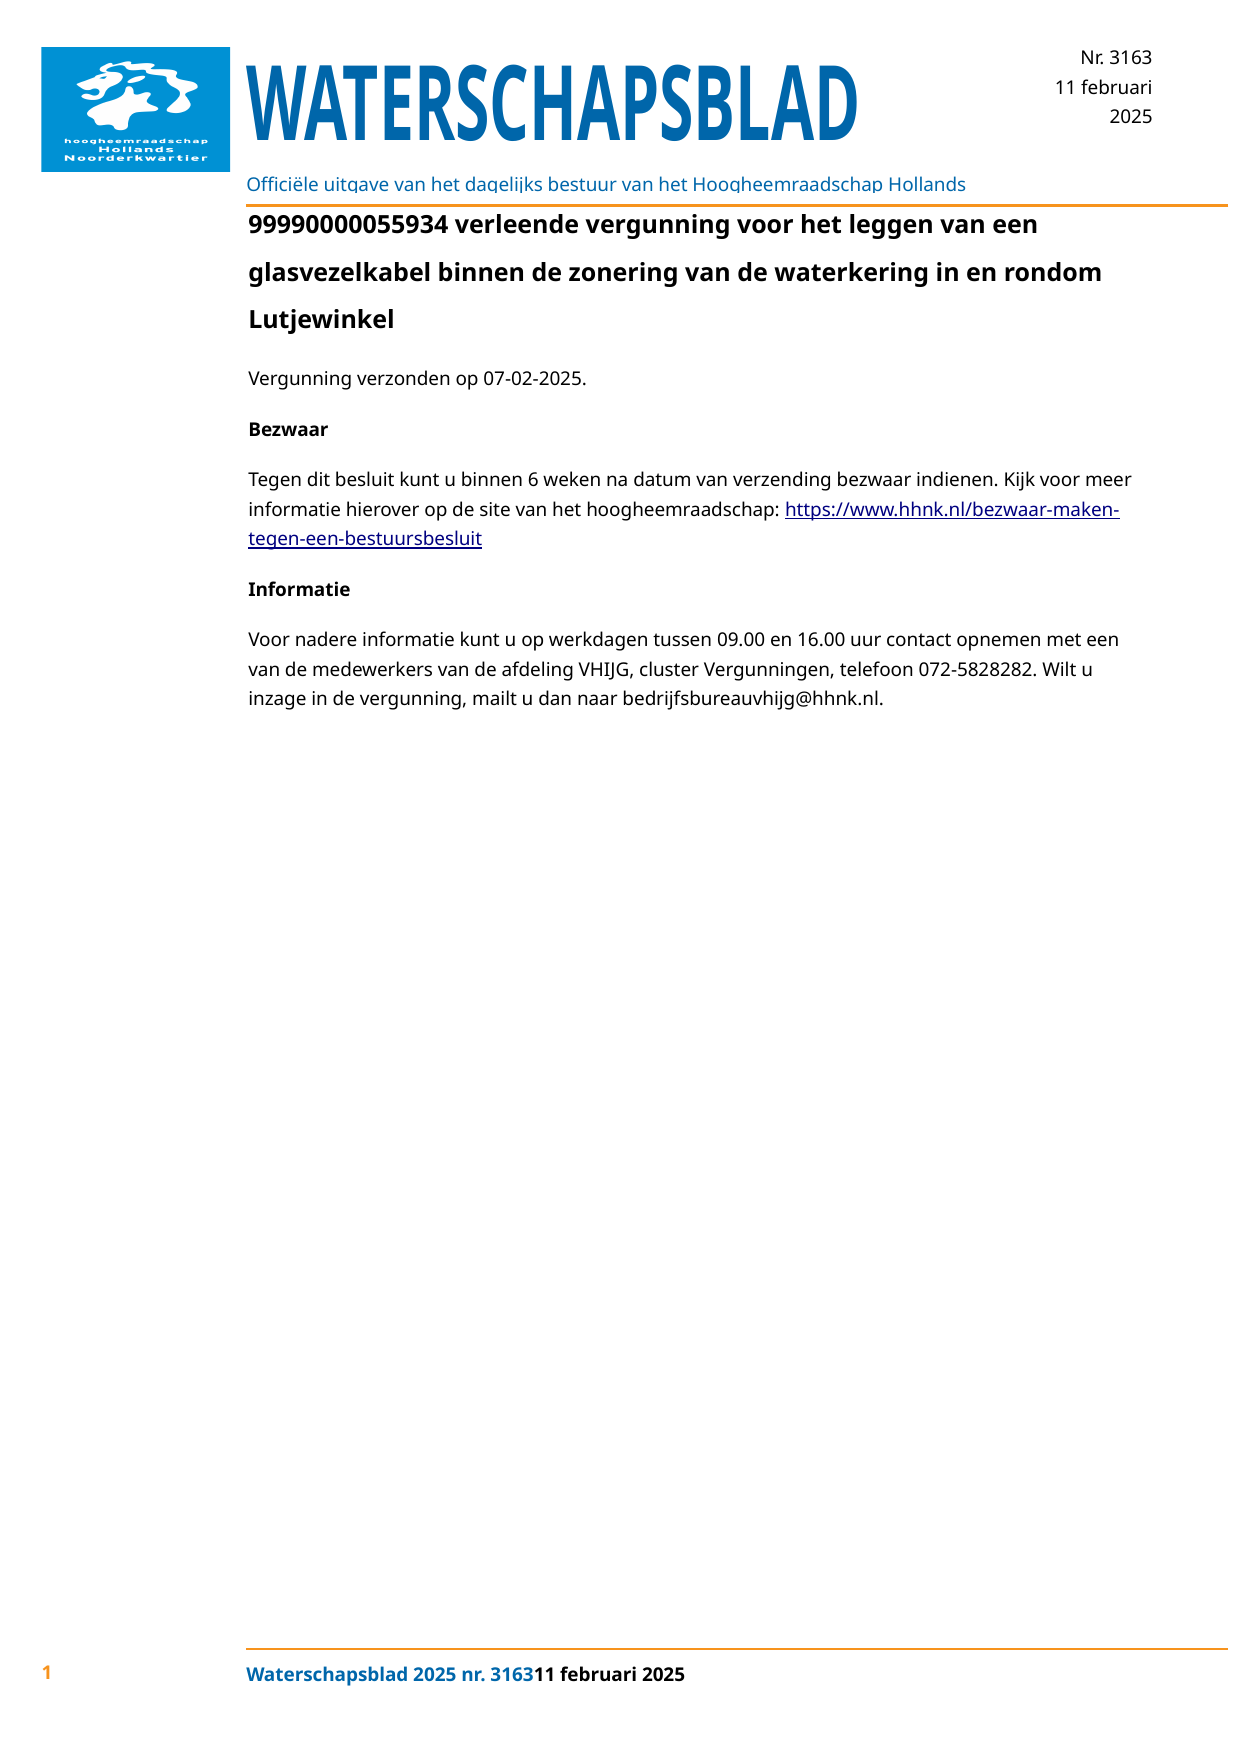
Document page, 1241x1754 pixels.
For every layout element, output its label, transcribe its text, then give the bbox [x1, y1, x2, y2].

text Tegen dit besluit kunt u binnen 6 weken na datum van verzending bezwaar indienen. Kijk voor meer informatie hierover op de site van het hoogheemraadschap: https://www.hhnk.nl/bezwaar-maken-tegen-een-bestuursbesluit [248, 466, 1152, 551]
picture [129, 76, 144, 82]
text 99990000055934 verleende vergunning voor het leggen van een glasvezelkabel binnen de zonering van de waterkering in en rondom Lutjewinkel [248, 207, 1152, 336]
text Bezwaar [248, 416, 1152, 442]
text Voor nadere informatie kunt u op werkdagen tussen 09.00 en 16.00 uur contact opnemen met een van de medewerkers van de afdeling VHIJG, cluster Vergunningen, telefoon 072-5828282. Wilt u inzage in de vergunning, mailt u dan naar bedrijfsbureauvhijg@hhnk.nl. [248, 626, 1152, 711]
picture [118, 62, 197, 112]
picture [88, 87, 157, 130]
text Vergunning verzonden op 07-02-2025. [248, 366, 1152, 391]
picture [78, 64, 122, 99]
text Informatie [248, 576, 1152, 602]
